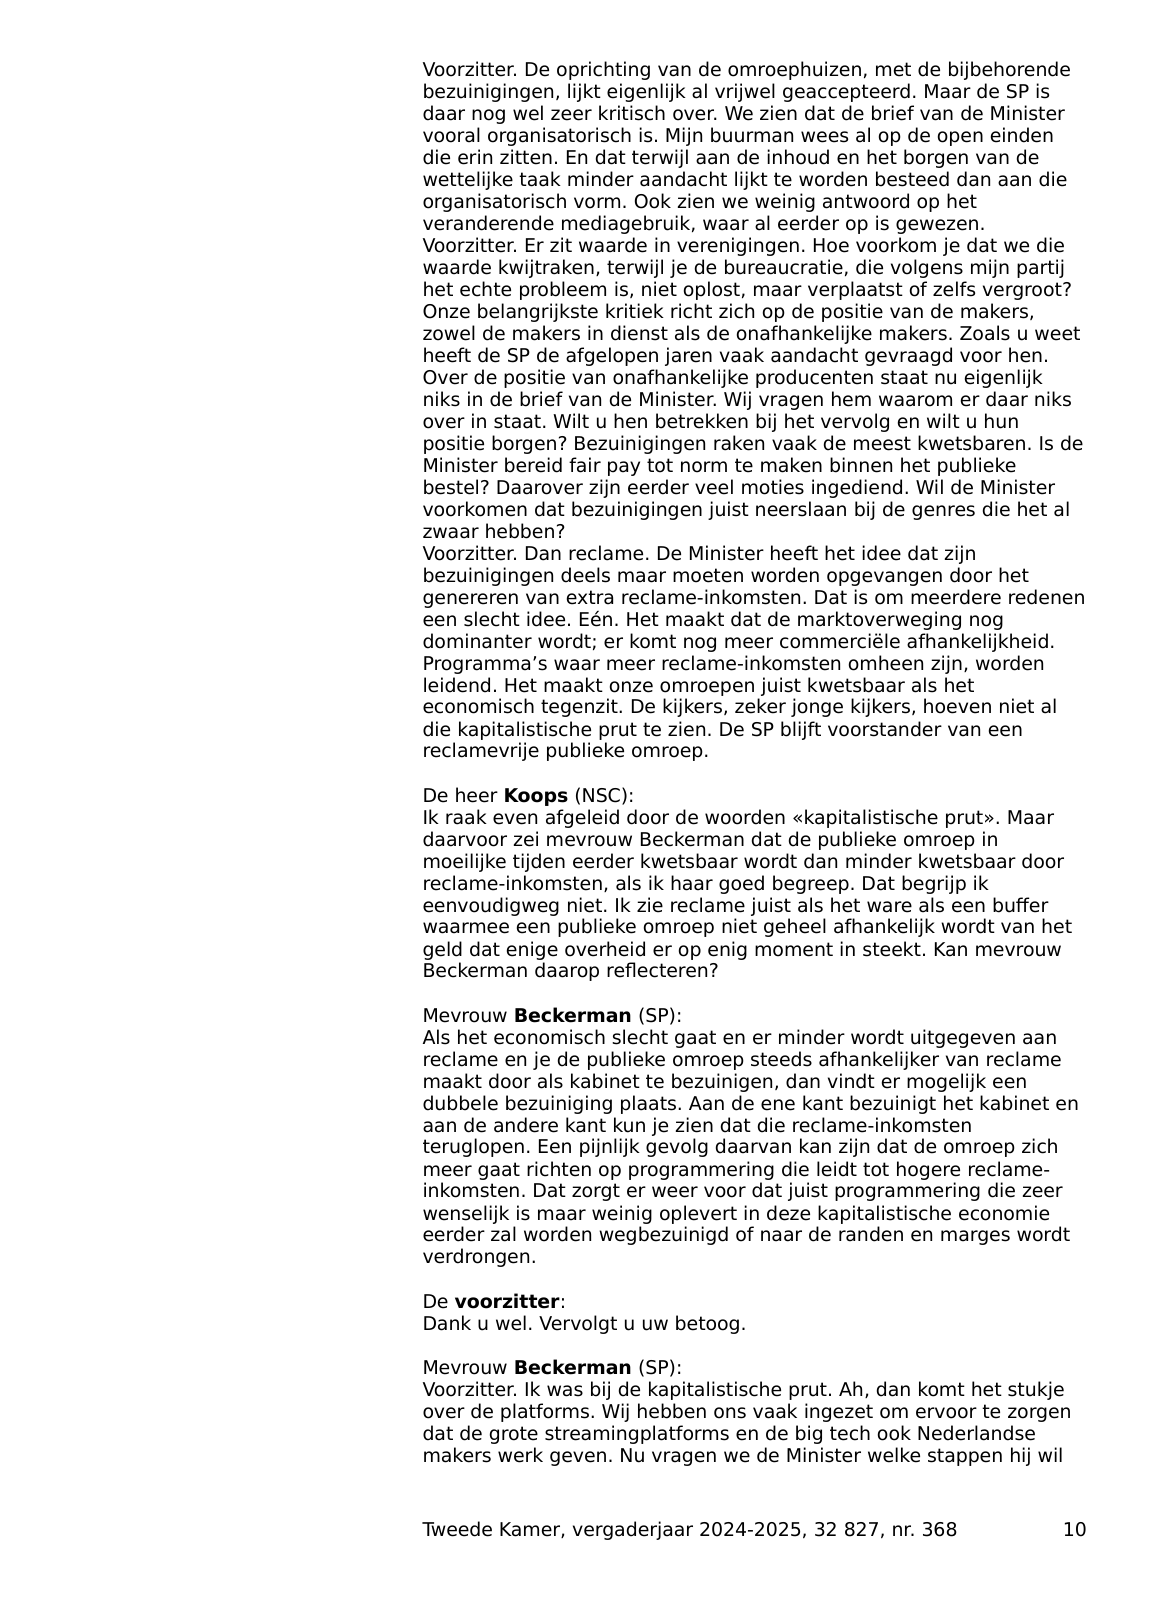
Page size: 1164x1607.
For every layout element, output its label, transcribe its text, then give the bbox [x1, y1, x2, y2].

text Voorzitter. Dan reclame. De Minister heeft het idee dat zijn bezuinigingen deels maar moeten worden opgevangen door het genereren van extra reclame-inkomsten. Dat is om meerdere redenen een slecht idee. Eén. Het maakt dat de marktoverweging nog dominanter wordt; er komt nog meer commerciële afhankelijkheid. Programma’s waar meer reclame-inkomsten omheen zijn, worden leidend. Het maakt onze omroepen juist kwetsbaar als het economisch tegenzit. De kijkers, zeker jonge kijkers, hoeven niet al die kapitalistische prut te zien. De SP blijft voorstander van een reclamevrije publieke omroep. [422, 543, 1087, 762]
text Dank u wel. Vervolgt u uw betoog. [422, 1312, 1087, 1334]
text Voorzitter. Er zit waarde in verenigingen. Hoe voorkom je dat we die waarde kwijtraken, terwijl je de bureaucratie, die volgens mijn partij het echte probleem is, niet oplost, maar verplaatst of zelfs vergroot? Onze belangrijkste kritiek richt zich op de positie van de makers, zowel de makers in dienst als de onafhankelijke makers. Zoals u weet heeft de SP de afgelopen jaren vaak aandacht gevraagd voor hen. Over de positie van onafhankelijke producenten staat nu eigenlijk niks in de brief van de Minister. Wij vragen hem waarom er daar niks over in staat. Wilt u hen betrekken bij het vervolg en wilt u hun positie borgen? Bezuinigingen raken vaak de meest kwetsbaren. Is de Minister bereid fair pay tot norm te maken binnen het publieke bestel? Daarover zijn eerder veel moties ingediend. Wil de Minister voorkomen dat bezuinigingen juist neerslaan bij de genres die het al zwaar hebben? [422, 235, 1087, 543]
text De heer Koops (NSC): [422, 784, 1087, 807]
text Mevrouw Beckerman (SP): [422, 1004, 1087, 1027]
text Mevrouw Beckerman (SP): [422, 1357, 1087, 1379]
text Als het economisch slecht gaat en er minder wordt uitgegeven aan reclame en je de publieke omroep steeds afhankelijker van reclame maakt door als kabinet te bezuinigen, dan vindt er mogelijk een dubbele bezuiniging plaats. Aan de ene kant bezuinigt het kabinet en aan de andere kant kun je zien dat die reclame-inkomsten teruglopen. Een pijnlijk gevolg daarvan kan zijn dat de omroep zich meer gaat richten op programmering die leidt tot hogere reclame-inkomsten. Dat zorgt er weer voor dat juist programmering die zeer wenselijk is maar weinig oplevert in deze kapitalistische economie eerder zal worden wegbezuinigd of naar de randen en marges wordt verdrongen. [422, 1027, 1087, 1268]
text Voorzitter. De oprichting van de omroephuizen, met de bijbehorende bezuinigingen, lijkt eigenlijk al vrijwel geaccepteerd. Maar de SP is daar nog wel zeer kritisch over. We zien dat de brief van de Minister vooral organisatorisch is. Mijn buurman wees al op de open einden die erin zitten. En dat terwijl aan de inhoud en het borgen van de wettelijke taak minder aandacht lijkt te worden besteed dan aan die organisatorisch vorm. Ook zien we weinig antwoord op het veranderende mediagebruik, waar al eerder op is gewezen. [422, 59, 1087, 235]
text De voorzitter: [422, 1291, 1087, 1312]
text Ik raak even afgeleid door de woorden «kapitalistische prut». Maar daarvoor zei mevrouw Beckerman dat de publieke omroep in moeilijke tijden eerder kwetsbaar wordt dan minder kwetsbaar door reclame-inkomsten, als ik haar goed begreep. Dat begrijp ik eenvoudigweg niet. Ik zie reclame juist als het ware als een buffer waarmee een publieke omroep niet geheel afhankelijk wordt van het geld dat enige overheid er op enig moment in steekt. Kan mevrouw Beckerman daarop reflecteren? [422, 807, 1087, 982]
text Voorzitter. Ik was bij de kapitalistische prut. Ah, dan komt het stukje over de platforms. Wij hebben ons vaak ingezet om ervoor te zorgen dat de grote streamingplatforms en de big tech ook Nederlandse makers werk geven. Nu vragen we de Minister welke stappen hij wil [422, 1379, 1087, 1467]
